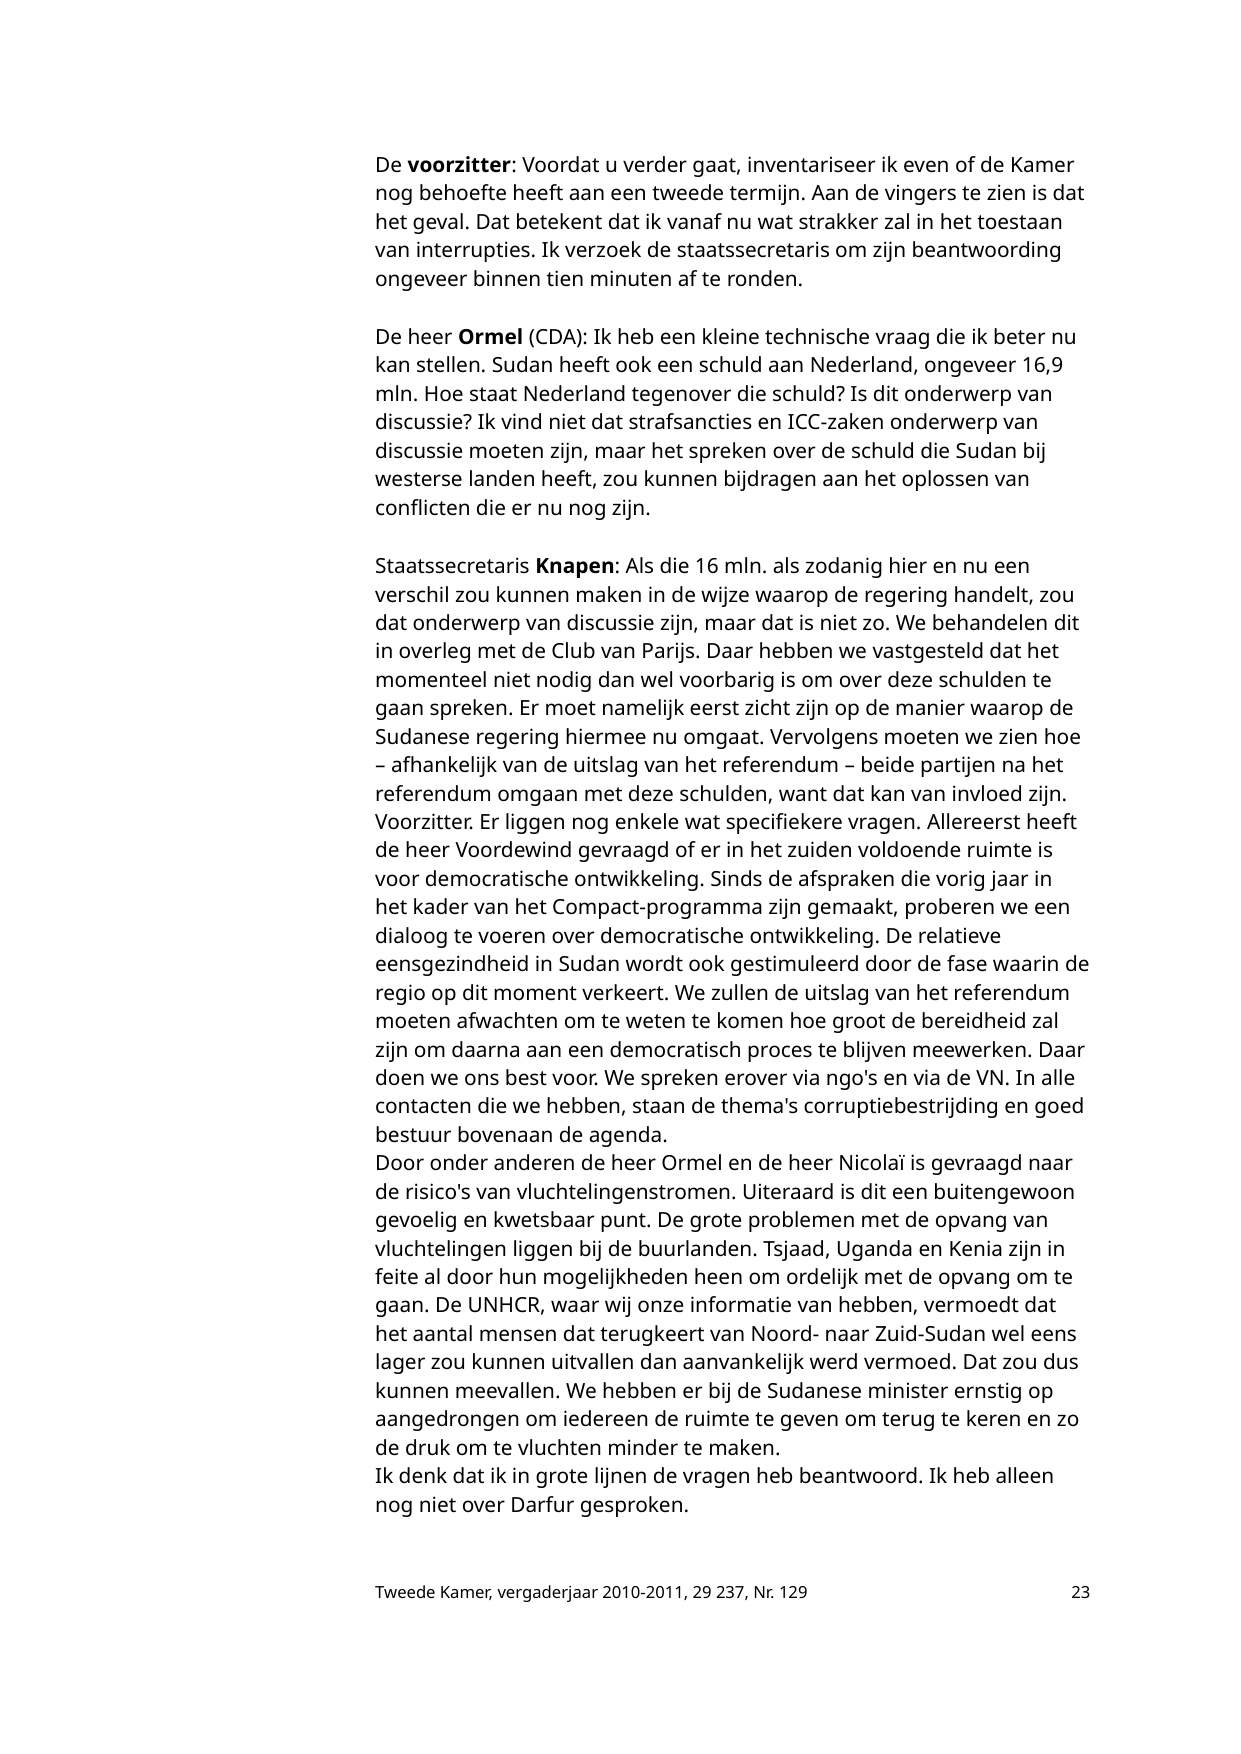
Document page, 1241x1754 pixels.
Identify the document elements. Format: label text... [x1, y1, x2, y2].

text Ik denk dat ik in grote lijnen de vragen heb beantwoord. Ik heb alleen nog niet over Darfur gesproken. [375, 1461, 1090, 1518]
text De heer Ormel (CDA): Ik heb een kleine technische vraag die ik beter nu kan stellen. Sudan heeft ook een schuld aan Nederland, ongeveer 16,9 mln. Hoe staat Nederland tegenover die schuld? Is dit onderwerp van discussie? Ik vind niet dat strafsancties en ICC-zaken onderwerp van discussie moeten zijn, maar het spreken over de schuld die Sudan bij westerse landen heeft, zou kunnen bijdragen aan het oplossen van conflicten die er nu nog zijn. [375, 322, 1090, 521]
text Voorzitter. Er liggen nog enkele wat specifiekere vragen. Allereerst heeft de heer Voordewind gevraagd of er in het zuiden voldoende ruimte is voor democratische ontwikkeling. Sinds de afspraken die vorig jaar in het kader van het Compact-programma zijn gemaakt, proberen we een dialoog te voeren over democratische ontwikkeling. De relatieve eensgezindheid in Sudan wordt ook gestimuleerd door de fase waarin de regio op dit moment verkeert. We zullen de uitslag van het referendum moeten afwachten om te weten te komen hoe groot de bereidheid zal zijn om daarna aan een democratisch proces te blijven meewerken. Daar doen we ons best voor. We spreken erover via ngo's en via de VN. In alle contacten die we hebben, staan de thema's corruptiebestrijding en goed bestuur bovenaan de agenda. [375, 807, 1090, 1148]
text Door onder anderen de heer Ormel en de heer Nicolaï is gevraagd naar de risico's van vluchtelingenstromen. Uiteraard is dit een buitengewoon gevoelig en kwetsbaar punt. De grote problemen met de opvang van vluchtelingen liggen bij de buurlanden. Tsjaad, Uganda en Kenia zijn in feite al door hun mogelijkheden heen om ordelijk met de opvang om te gaan. De UNHCR, waar wij onze informatie van hebben, vermoedt dat het aantal mensen dat terugkeert van Noord- naar Zuid-Sudan wel eens lager zou kunnen uitvallen dan aanvankelijk werd vermoed. Dat zou dus kunnen meevallen. We hebben er bij de Sudanese minister ernstig op aangedrongen om iedereen de ruimte te geven om terug te keren en zo de druk om te vluchten minder te maken. [375, 1148, 1090, 1461]
text De voorzitter: Voordat u verder gaat, inventariseer ik even of de Kamer nog behoefte heeft aan een tweede termijn. Aan de vingers te zien is dat het geval. Dat betekent dat ik vanaf nu wat strakker zal in het toestaan van interrupties. Ik verzoek de staatssecretaris om zijn beantwoording ongeveer binnen tien minuten af te ronden. [375, 150, 1090, 292]
text Staatssecretaris Knapen: Als die 16 mln. als zodanig hier en nu een verschil zou kunnen maken in de wijze waarop de regering handelt, zou dat onderwerp van discussie zijn, maar dat is niet zo. We behandelen dit in overleg met de Club van Parijs. Daar hebben we vastgesteld dat het momenteel niet nodig dan wel voorbarig is om over deze schulden te gaan spreken. Er moet namelijk eerst zicht zijn op de manier waarop de Sudanese regering hiermee nu omgaat. Vervolgens moeten we zien hoe – afhankelijk van de uitslag van het referendum – beide partijen na het referendum omgaan met deze schulden, want dat kan van invloed zijn. [375, 551, 1090, 807]
